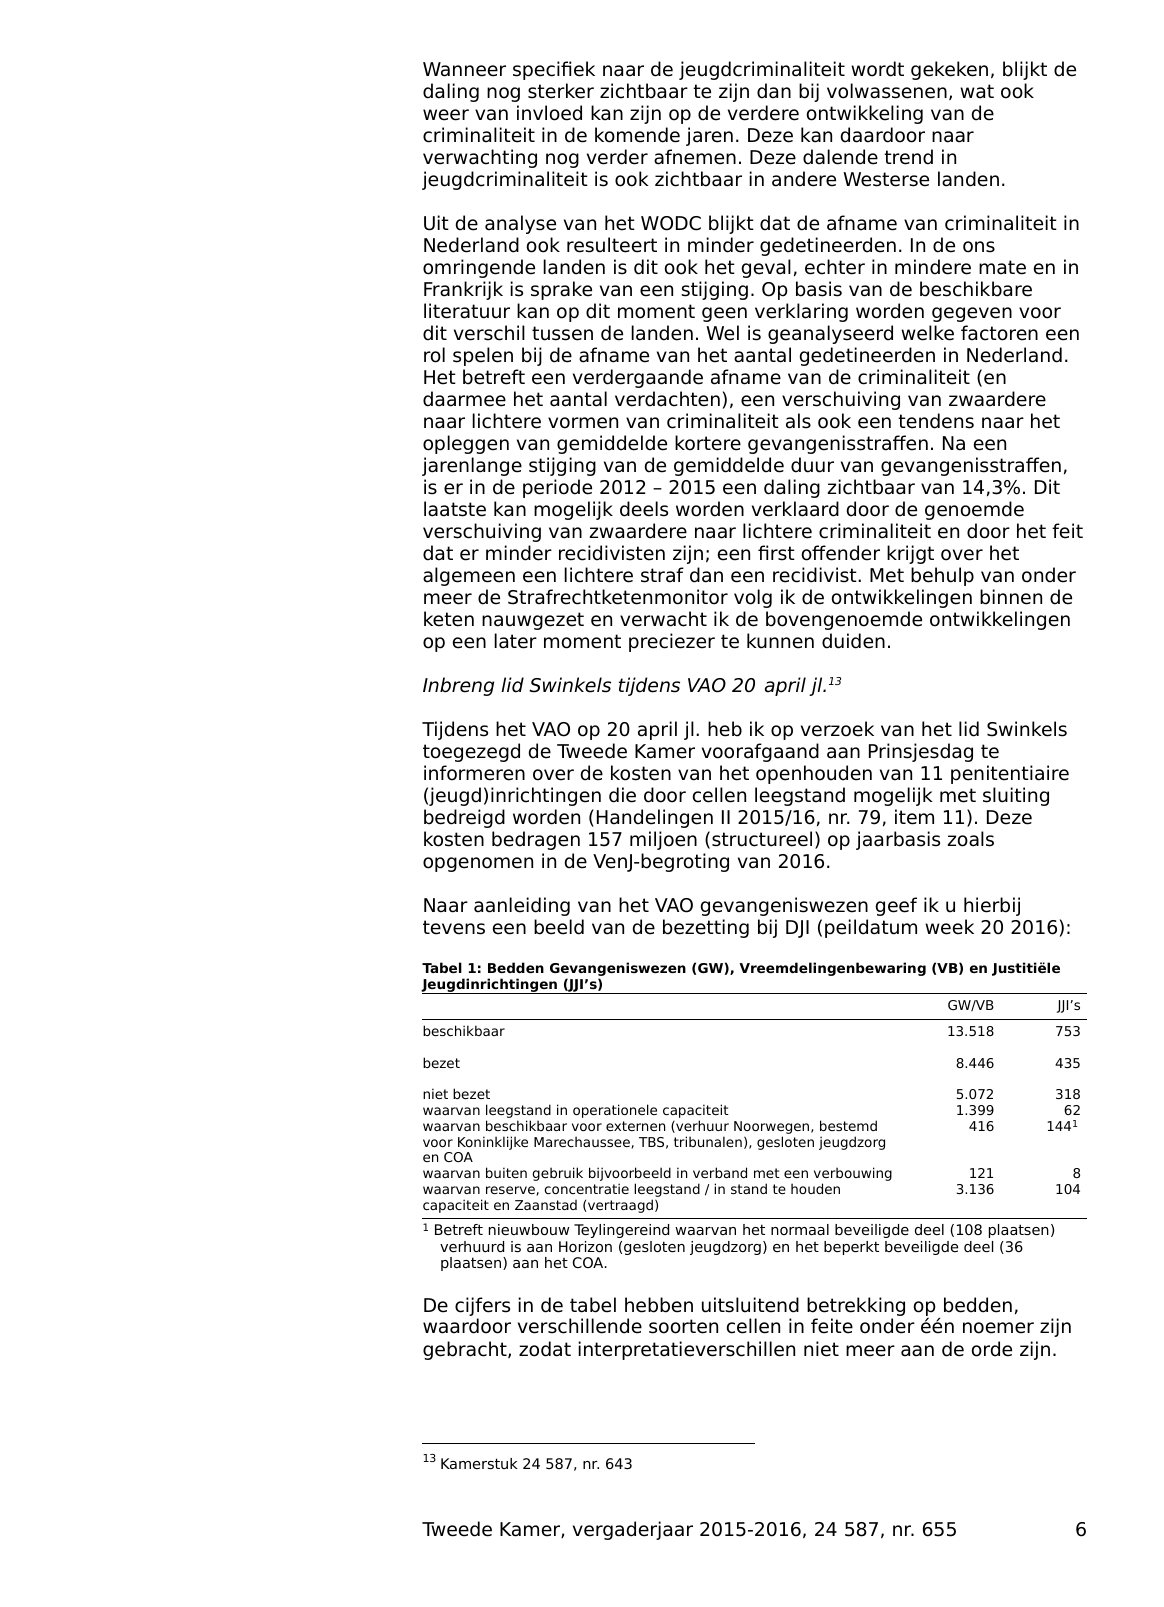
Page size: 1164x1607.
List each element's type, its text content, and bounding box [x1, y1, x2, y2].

table_cell [422, 994, 908, 1018]
table_cell [422, 1071, 908, 1087]
table_cell 121 [908, 1166, 1000, 1182]
table_cell [908, 1071, 1000, 1087]
table_cell GW/VB [908, 994, 1000, 1018]
text Wanneer specifiek naar de jeugdcriminaliteit wordt gekeken, blijkt de daling nog sterker zichtbaar te zijn dan bij volwassenen, wat ook weer van invloed kan zijn op de verdere ontwikkeling van de criminaliteit in de komende jaren. Deze kan daardoor naar verwachting nog verder afnemen. Deze dalende trend in jeugdcriminaliteit is ook zichtbaar in andere Westerse landen. [422, 59, 1087, 191]
table_cell 416 [908, 1119, 1000, 1166]
table_cell waarvan leegstand in operationele capaciteit [422, 1103, 908, 1119]
table_cell 8 [1000, 1166, 1087, 1182]
text Uit de analyse van het WODC blijkt dat de afname van criminaliteit in Nederland ook resulteert in minder gedetineerden. In de ons omringende landen is dit ook het geval, echter in mindere mate en in Frankrijk is sprake van een stijging. Op basis van de beschikbare literatuur kan op dit moment geen verklaring worden gegeven voor dit verschil tussen de landen. Wel is geanalyseerd welke factoren een rol spelen bij de afname van het aantal gedetineerden in Nederland. Het betreft een verdergaande afname van de criminaliteit (en daarmee het aantal verdachten), een verschuiving van zwaardere naar lichtere vormen van criminaliteit als ook een tendens naar het opleggen van gemiddelde kortere gevangenisstraffen. Na een jarenlange stijging van de gemiddelde duur van gevangenisstraffen, is er in de periode 2012 – 2015 een daling zichtbaar van 14,3%. Dit laatste kan mogelijk deels worden verklaard door de genoemde verschuiving van zwaardere naar lichtere criminaliteit en door het feit dat er minder recidivisten zijn; een first offender krijgt over het algemeen een lichtere straf dan een recidivist. Met behulp van onder meer de Strafrechtketenmonitor volg ik de ontwikkelingen binnen de keten nauwgezet en verwacht ik de bovengenoemde ontwikkelingen op een later moment preciezer te kunnen duiden. [422, 213, 1087, 653]
table_cell beschikbaar [422, 1020, 908, 1040]
table_cell bezet [422, 1056, 908, 1071]
table_cell 62 [1000, 1103, 1087, 1119]
table_cell [908, 1040, 1000, 1056]
table_cell 104 [1000, 1182, 1087, 1218]
table_cell 435 [1000, 1056, 1087, 1071]
table_cell 1 Betreft nieuwbouw Teylingereind waarvan het normaal beveiligde deel (108 plaatsen) verhuurd is aan Horizon (gesloten jeugdzorg) en het beperkt beveiligde deel (36 plaatsen) aan het COA. [422, 1219, 1087, 1272]
table_header Tabel 1: Bedden Gevangeniswezen (GW), Vreemdelingenbewaring (VB) en Justitiële Jeugdinrichtingen (JJI’s) [422, 961, 1087, 992]
text De cijfers in de tabel hebben uitsluitend betrekking op bedden, waardoor verschillende soorten cellen in feite onder één noemer zijn gebracht, zodat interpretatieverschillen niet meer aan de orde zijn. [422, 1294, 1087, 1360]
table_cell 8.446 [908, 1056, 1000, 1071]
text Tijdens het VAO op 20 april jl. heb ik op verzoek van het lid Swinkels toegezegd de Tweede Kamer voorafgaand aan Prinsjesdag te informeren over de kosten van het openhouden van 11 penitentiaire (jeugd)inrichtingen die door cellen leegstand mogelijk met sluiting bedreigd worden (Handelingen II 2015/16, nr. 79, item 11). Deze kosten bedragen 157 miljoen (structureel) op jaarbasis zoals opgenomen in de VenJ-begroting van 2016. [422, 719, 1087, 873]
table_cell 1.399 [908, 1103, 1000, 1119]
table_cell niet bezet [422, 1087, 908, 1103]
text Kamerstuk 24 587, nr. 643 [422, 1452, 1087, 1474]
text Naar aanleiding van het VAO gevangeniswezen geef ik u hierbij tevens een beeld van de bezetting bij DJI (peildatum week 20 2016): [422, 895, 1087, 939]
table_cell waarvan buiten gebruik bijvoorbeeld in verband met een verbouwing [422, 1166, 908, 1182]
table_cell 753 [1000, 1020, 1087, 1040]
table_cell 3.136 [908, 1182, 1000, 1218]
table_cell 1441 [1000, 1119, 1087, 1166]
table_cell 13.518 [908, 1020, 1000, 1040]
table_cell [422, 1040, 908, 1056]
subtitle Inbreng lid Swinkels tijdens VAO 20 april jl. [422, 675, 1087, 697]
table_cell waarvan reserve, concentratie leegstand / in stand te houden capaciteit en Zaanstad (vertraagd) [422, 1182, 908, 1218]
table_cell 318 [1000, 1087, 1087, 1103]
table_cell [1000, 1071, 1087, 1087]
table_cell 5.072 [908, 1087, 1000, 1103]
table_cell JJI’s [1000, 994, 1087, 1018]
table_cell [1000, 1040, 1087, 1056]
table_cell waarvan beschikbaar voor externen (verhuur Noorwegen, bestemd voor Koninklijke Marechaussee, TBS, tribunalen), gesloten jeugdzorg en COA [422, 1119, 908, 1166]
